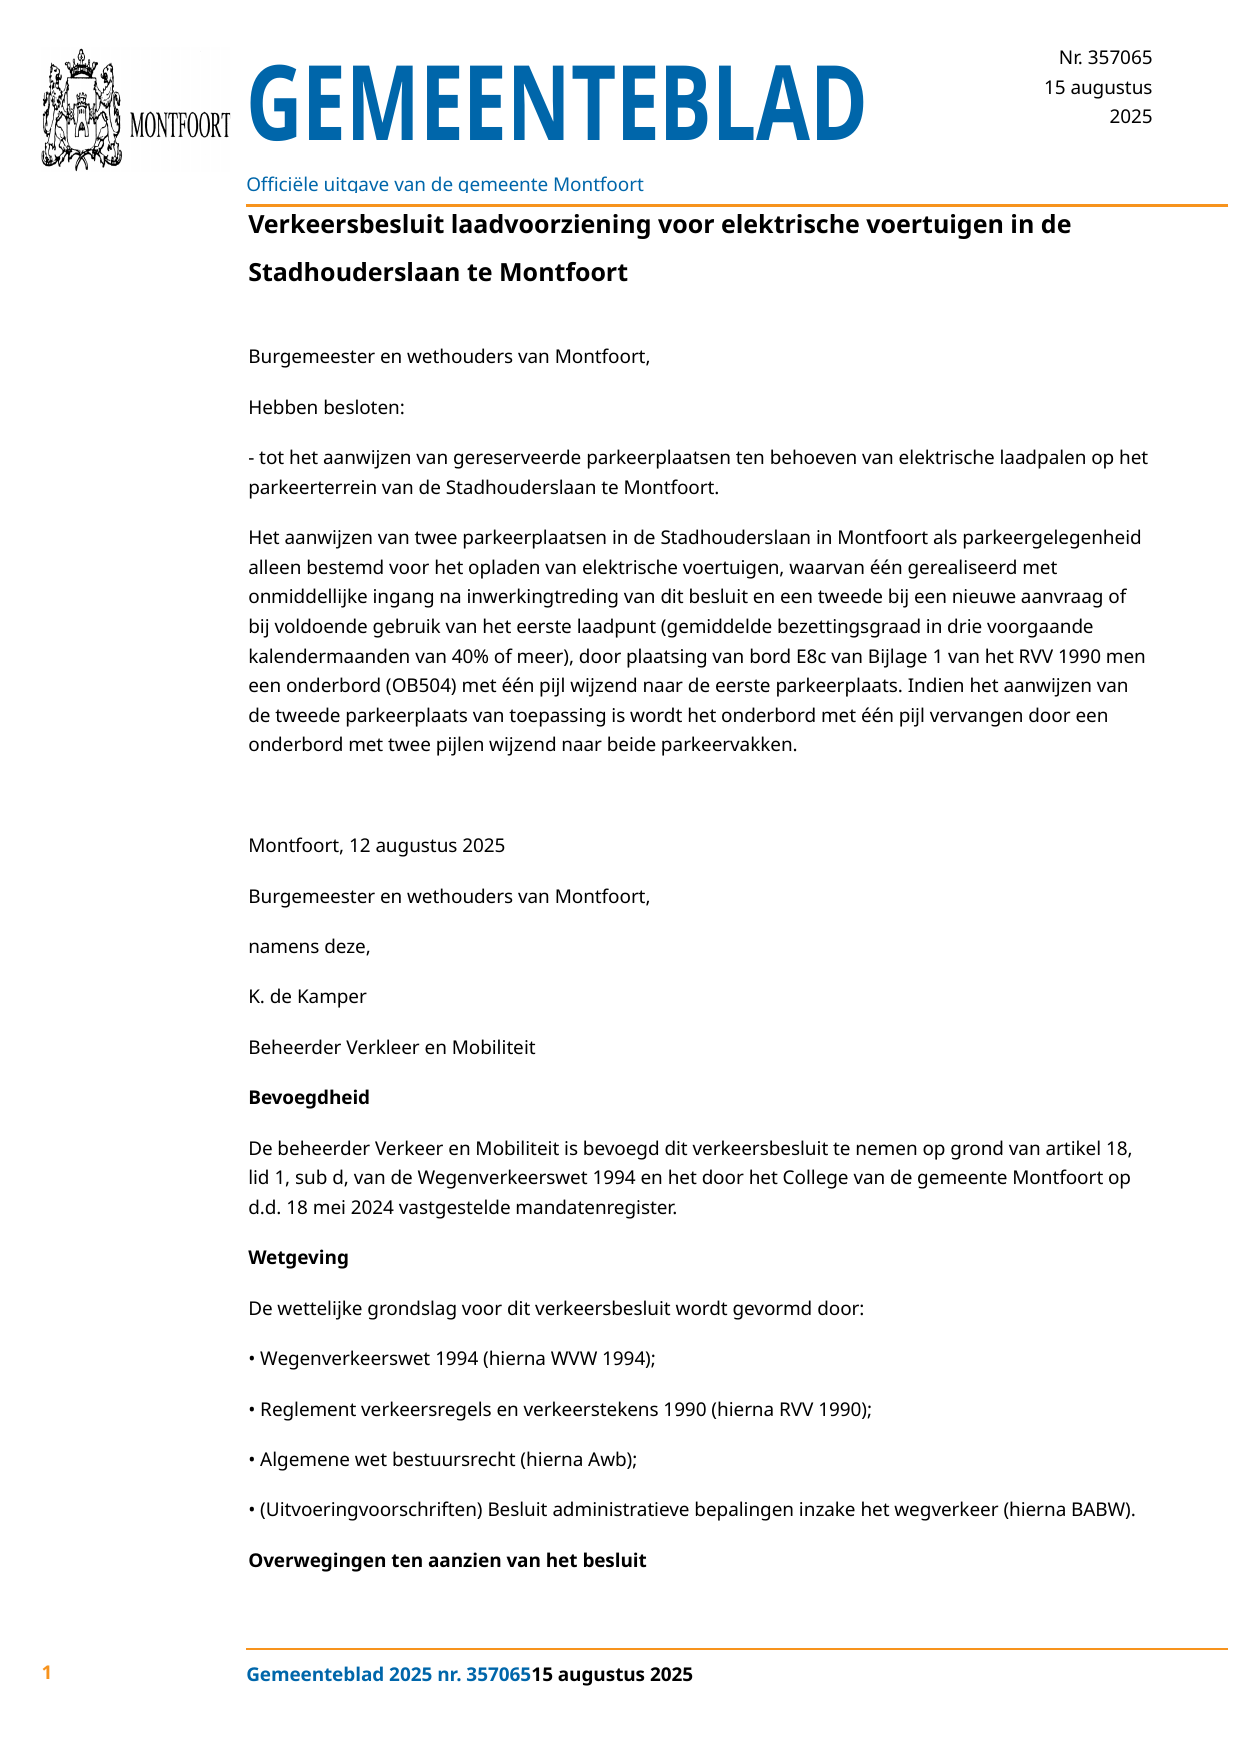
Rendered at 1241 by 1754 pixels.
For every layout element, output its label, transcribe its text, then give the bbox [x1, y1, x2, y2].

text Het aanwijzen van twee parkeerplaatsen in de Stadhouderslaan in Montfoort als parkeergelegenheid alleen bestemd voor het opladen van elektrische voertuigen, waarvan één gerealiseerd met onmiddellijke ingang na inwerkingtreding van dit besluit en een tweede bij een nieuwe aanvraag of bij voldoende gebruik van het eerste laadpunt (gemiddelde bezettingsgraad in drie voorgaande kalendermaanden van 40% of meer), door plaatsing van bord E8c van Bijlage 1 van het RVV 1990 men een onderbord (OB504) met één pijl wijzend naar de eerste parkeerplaats. Indien het aanwijzen van de tweede parkeerplaats van toepassing is wordt het onderbord met één pijl vervangen door een onderbord met twee pijlen wijzend naar beide parkeervakken. [248, 524, 1152, 757]
text • Algemene wet bestuursrecht (hierna Awb); [248, 1446, 1152, 1472]
text Verkeersbesluit laadvoorziening voor elektrische voertuigen in de Stadhouderslaan te Montfoort [248, 207, 1152, 288]
text Beheerder Verkleer en Mobiliteit [248, 1034, 1152, 1060]
text • (Uitvoeringvoorschriften) Besluit administratieve bepalingen inzake het wegverkeer (hierna BABW). [248, 1497, 1152, 1522]
text De wettelijke grondslag voor dit verkeersbesluit wordt gevormd door: [248, 1295, 1152, 1321]
text De beheerder Verkeer en Mobiliteit is bevoegd dit verkeersbesluit te nemen op grond van artikel 18, lid 1, sub d, van de Wegenverkeerswet 1994 en het door het College van de gemeente Montfoort op d.d. 18 mei 2024 vastgestelde mandatenregister. [248, 1135, 1152, 1220]
text K. de Kamper [248, 984, 1152, 1009]
text Bevoegdheid [248, 1084, 1152, 1110]
text Burgemeester en wethouders van Montfoort, [248, 344, 1152, 369]
text Overwegingen ten aanzien van het besluit [248, 1547, 1152, 1573]
text namens deze, [248, 933, 1152, 959]
picture [41, 47, 231, 172]
text • Reglement verkeersregels en verkeerstekens 1990 (hierna RVV 1990); [248, 1396, 1152, 1421]
text Montfoort, 12 augustus 2025 [248, 832, 1152, 858]
text - tot het aanwijzen van gereserveerde parkeerplaatsen ten behoeven van elektrische laadpalen op het parkeerterrein van de Stadhouderslaan te Montfoort. [248, 444, 1152, 500]
text • Wegenverkeerswet 1994 (hierna WVW 1994); [248, 1345, 1152, 1371]
text Wetgeving [248, 1244, 1152, 1270]
text Burgemeester en wethouders van Montfoort, [248, 883, 1152, 908]
text Hebben besloten: [248, 394, 1152, 420]
